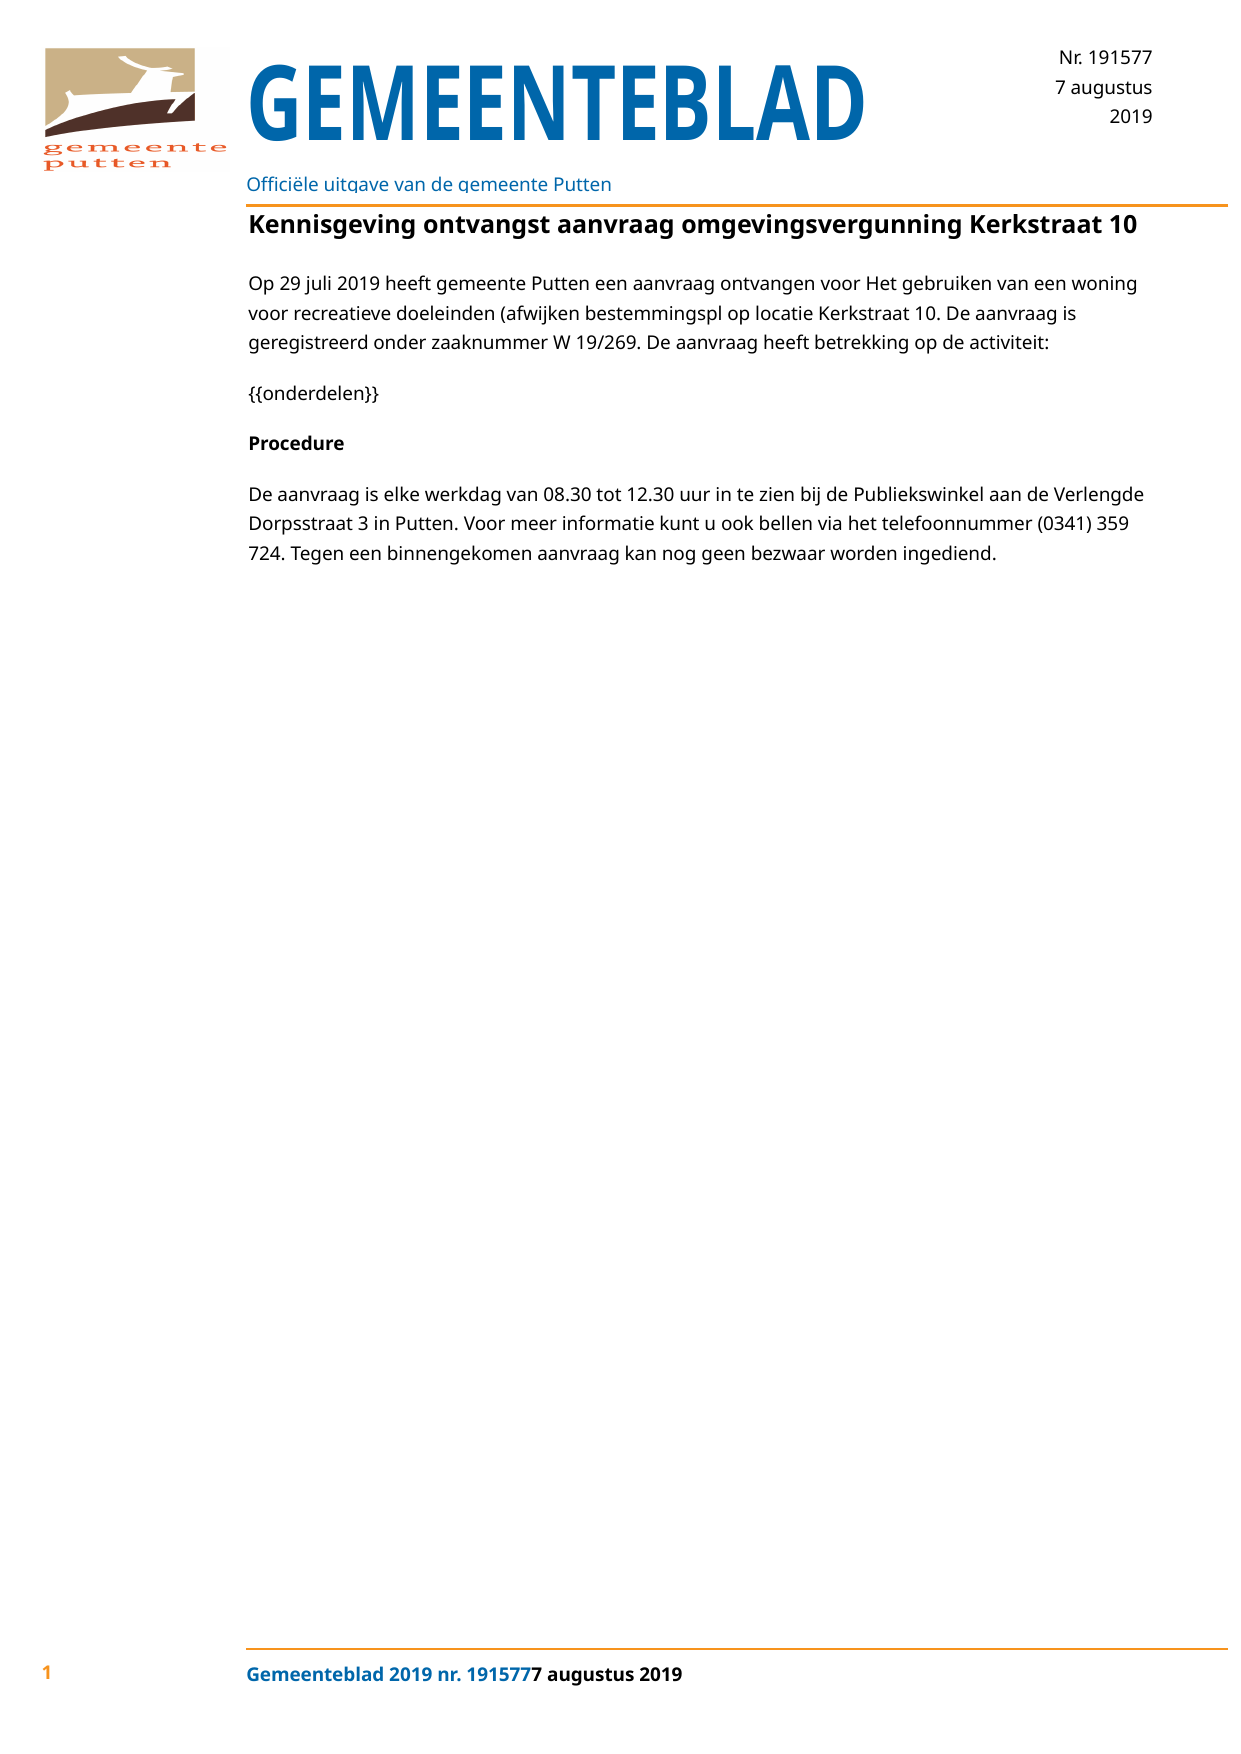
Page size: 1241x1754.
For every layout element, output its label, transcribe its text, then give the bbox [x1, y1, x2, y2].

text Kennisgeving ontvangst aanvraag omgevingsvergunning Kerkstraat 10 [248, 207, 1152, 241]
picture [41, 47, 231, 172]
text Procedure [248, 430, 1152, 456]
text De aanvraag is elke werkdag van 08.30 tot 12.30 uur in te zien bij de Publiekswinkel aan de Verlengde Dorpsstraat 3 in Putten. Voor meer informatie kunt u ook bellen via het telefoonnummer (0341) 359 724. Tegen een binnengekomen aanvraag kan nog geen bezwaar worden ingediend. [248, 481, 1152, 566]
text {{onderdelen}} [248, 380, 1152, 406]
text Op 29 juli 2019 heeft gemeente Putten een aanvraag ontvangen voor Het gebruiken van een woning voor recreatieve doeleinden (afwijken bestemmingspl op locatie Kerkstraat 10. De aanvraag is geregistreerd onder zaaknummer W 19/269. De aanvraag heeft betrekking op de activiteit: [248, 270, 1152, 355]
